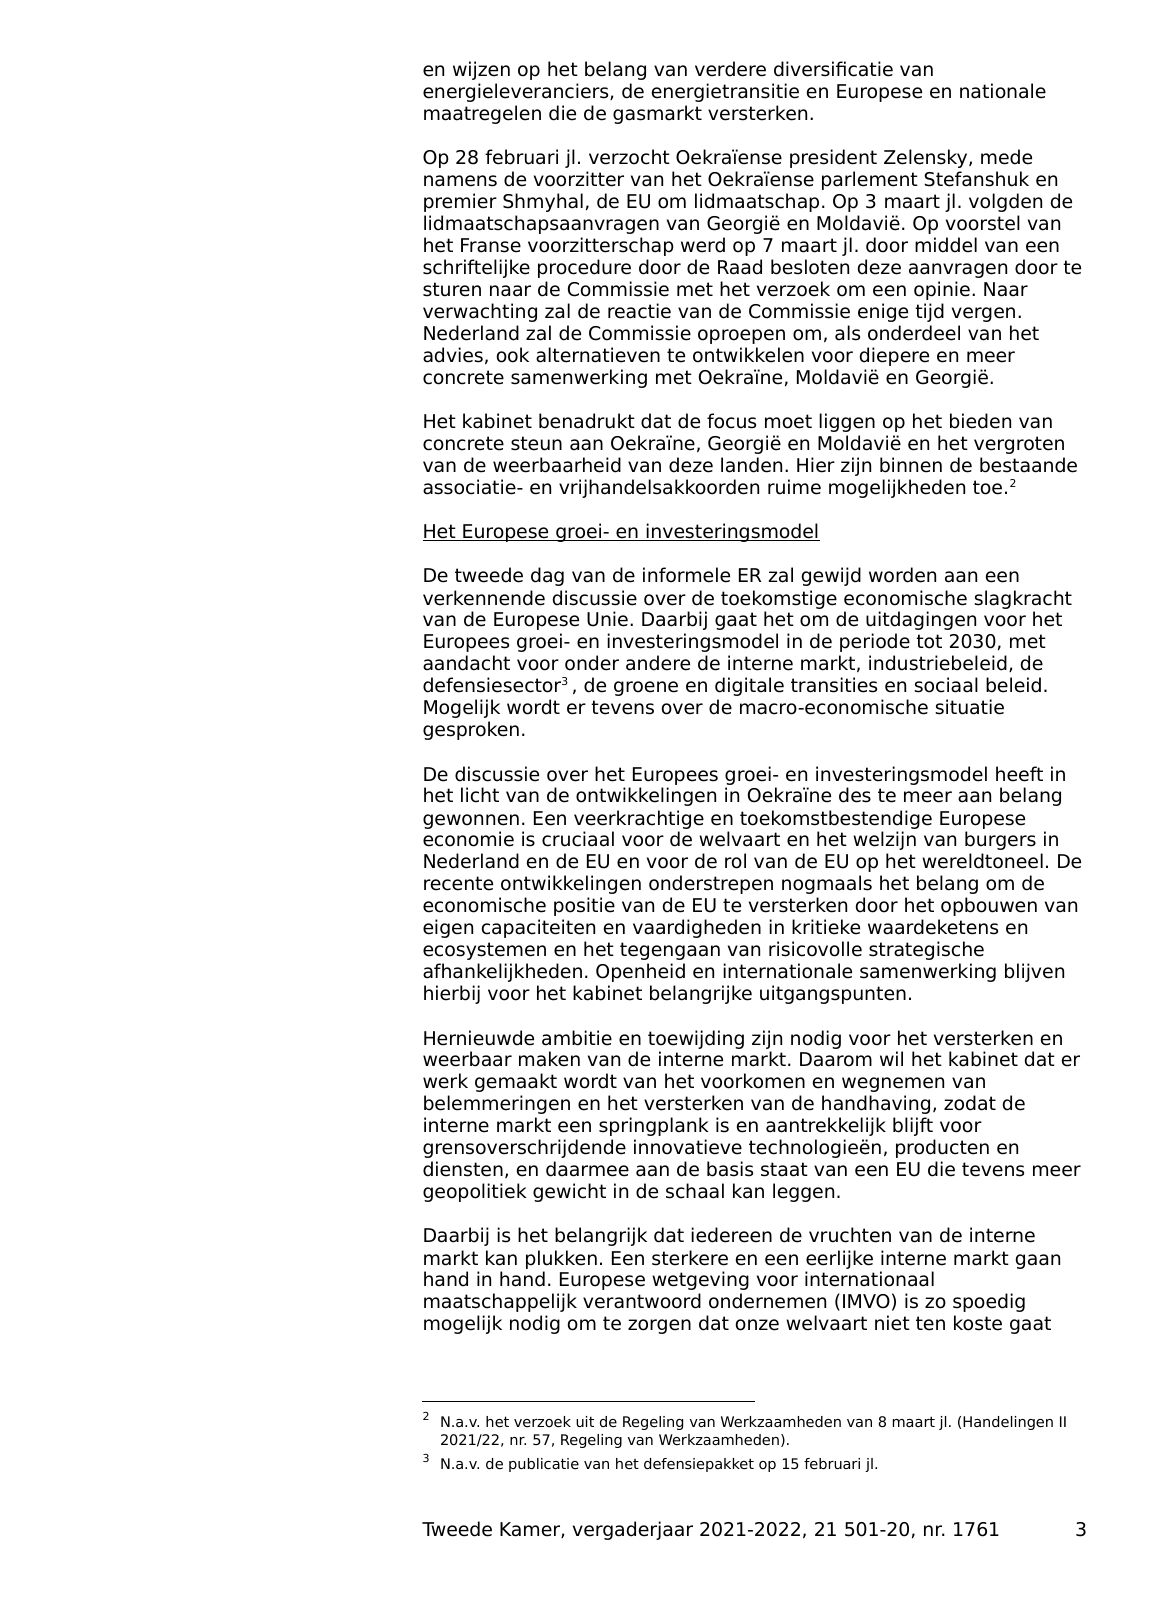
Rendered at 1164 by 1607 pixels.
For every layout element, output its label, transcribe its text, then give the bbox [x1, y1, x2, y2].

text Daarbij is het belangrijk dat iedereen de vruchten van de interne markt kan plukken. Een sterkere en een eerlijke interne markt gaan hand in hand. Europese wetgeving voor internationaal maatschappelijk verantwoord ondernemen (IMVO) is zo spoedig mogelijk nodig om te zorgen dat onze welvaart niet ten koste gaat [422, 1225, 1087, 1335]
subtitle Het Europese groei- en investeringsmodel [422, 521, 1087, 543]
text Het kabinet benadrukt dat de focus moet liggen op het bieden van concrete steun aan Oekraïne, Georgië en Moldavië en het vergroten van de weerbaarheid van deze landen. Hier zijn binnen de bestaande associatie- en vrijhandelsakkoorden ruime mogelijkheden toe. [422, 411, 1087, 499]
text Hernieuwde ambitie en toewijding zijn nodig voor het versterken en weerbaar maken van de interne markt. Daarom wil het kabinet dat er werk gemaakt wordt van het voorkomen en wegnemen van belemmeringen en het versterken van de handhaving, zodat de interne markt een springplank is en aantrekkelijk blijft voor grensoverschrijdende innovatieve technologieën, producten en diensten, en daarmee aan de basis staat van een EU die tevens meer geopolitiek gewicht in de schaal kan leggen. [422, 1027, 1087, 1203]
text N.a.v. de publicatie van het defensiepakket op 15 februari jl. [422, 1452, 1087, 1474]
text Op 28 februari jl. verzocht Oekraïense president Zelensky, mede namens de voorzitter van het Oekraïense parlement Stefanshuk en premier Shmyhal, de EU om lidmaatschap. Op 3 maart jl. volgden de lidmaatschapsaanvragen van Georgië en Moldavië. Op voorstel van het Franse voorzitterschap werd op 7 maart jl. door middel van een schriftelijke procedure door de Raad besloten deze aanvragen door te sturen naar de Commissie met het verzoek om een opinie. Naar verwachting zal de reactie van de Commissie enige tijd vergen. Nederland zal de Commissie oproepen om, als onderdeel van het advies, ook alternatieven te ontwikkelen voor diepere en meer concrete samenwerking met Oekraïne, Moldavië en Georgië. [422, 147, 1087, 389]
text N.a.v. het verzoek uit de Regeling van Werkzaamheden van 8 maart jl. (Handelingen II 2021/22, nr. 57, Regeling van Werkzaamheden). [422, 1410, 1087, 1449]
text De tweede dag van de informele ER zal gewijd worden aan een verkennende discussie over de toekomstige economische slagkracht van de Europese Unie. Daarbij gaat het om de uitdagingen voor het Europees groei- en investeringsmodel in de periode tot 2030, met aandacht voor onder andere de interne markt, industriebeleid, de defensiesector, de groene en digitale transities en sociaal beleid. Mogelijk wordt er tevens over de macro-economische situatie gesproken. [422, 565, 1087, 741]
text De discussie over het Europees groei- en investeringsmodel heeft in het licht van de ontwikkelingen in Oekraïne des te meer aan belang gewonnen. Een veerkrachtige en toekomstbestendige Europese economie is cruciaal voor de welvaart en het welzijn van burgers in Nederland en de EU en voor de rol van de EU op het wereldtoneel. De recente ontwikkelingen onderstrepen nogmaals het belang om de economische positie van de EU te versterken door het opbouwen van eigen capaciteiten en vaardigheden in kritieke waardeketens en ecosystemen en het tegengaan van risicovolle strategische afhankelijkheden. Openheid en internationale samenwerking blijven hierbij voor het kabinet belangrijke uitgangspunten. [422, 763, 1087, 1005]
text en wijzen op het belang van verdere diversificatie van energieleveranciers, de energietransitie en Europese en nationale maatregelen die de gasmarkt versterken. [422, 59, 1087, 125]
